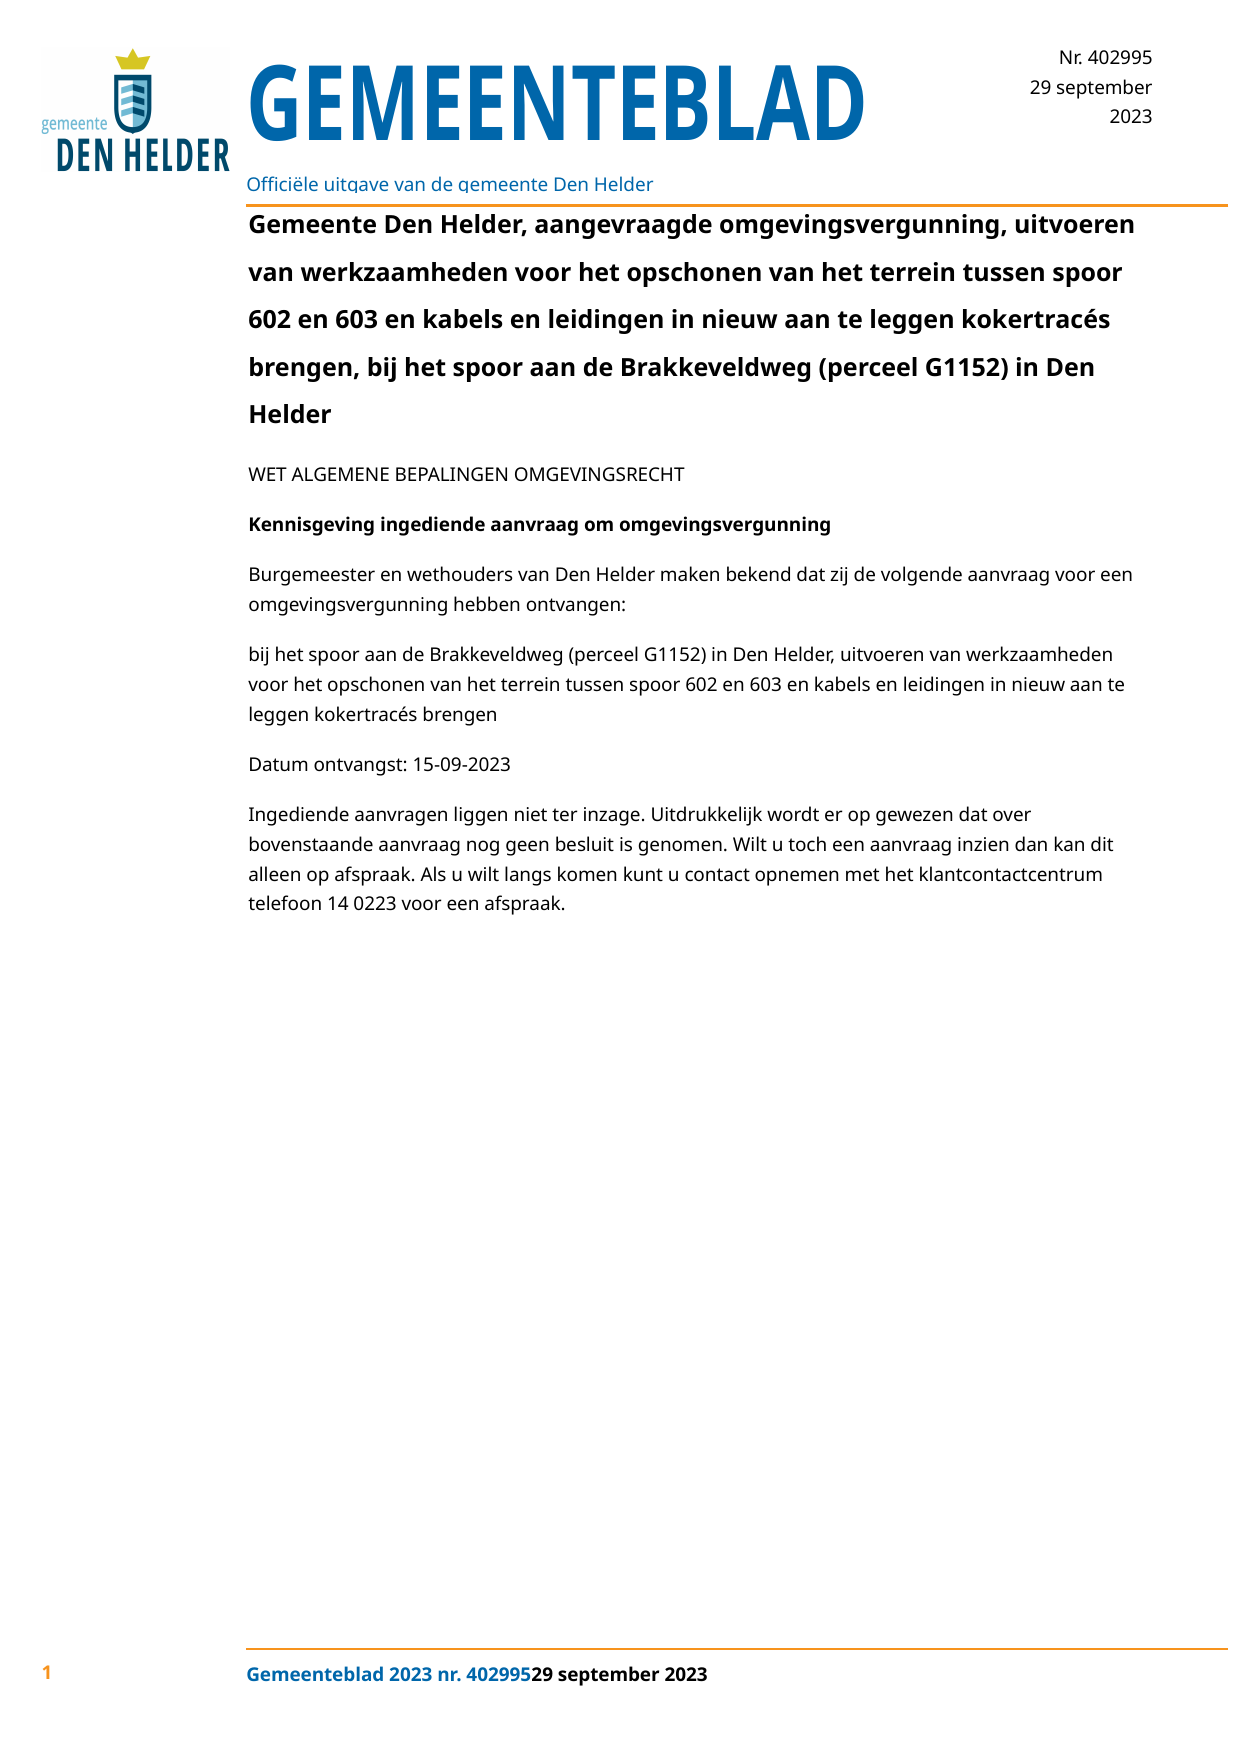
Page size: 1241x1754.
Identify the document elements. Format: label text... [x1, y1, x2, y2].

text bij het spoor aan de Brakkeveldweg (perceel G1152) in Den Helder, uitvoeren van werkzaamheden voor het opschonen van het terrein tussen spoor 602 en 603 en kabels en leidingen in nieuw aan te leggen kokertracés brengen [248, 642, 1152, 726]
text Burgemeester en wethouders van Den Helder maken bekend dat zij de volgende aanvraag voor een omgevingsvergunning hebben ontvangen: [248, 562, 1152, 617]
picture [41, 47, 231, 172]
picture [220, 160, 224, 172]
text WET ALGEMENE BEPALINGEN OMGEVINGSRECHT [248, 461, 1152, 486]
picture [182, 144, 187, 165]
picture [63, 144, 68, 165]
text Datum ontvangst: 15-09-2023 [248, 751, 1152, 777]
picture [130, 157, 135, 172]
text Gemeente Den Helder, aangevraagde omgevingsvergunning, uitvoeren van werkzaamheden voor het opschonen van het terrein tussen spoor 602 en 603 en kabels en leidingen in nieuw aan te leggen kokertracés brengen, bij het spoor aan de Brakkeveldweg (perceel G1152) in Den Helder [248, 207, 1152, 431]
picture [100, 154, 106, 172]
text Kennisgeving ingediende aanvraag om omgevingsvergunning [248, 511, 1152, 537]
text Ingediende aanvragen liggen niet ter inzage. Uitdrukkelijk wordt er op gewezen dat over bovenstaande aanvraag nog geen besluit is genomen. Wilt u toch een aanvraag inzien dan kan dit alleen op afspraak. Als u wilt langs komen kunt u contact opnemen met het klantcontactcentrum telefoon 14 0223 voor een afspraak. [248, 802, 1152, 916]
